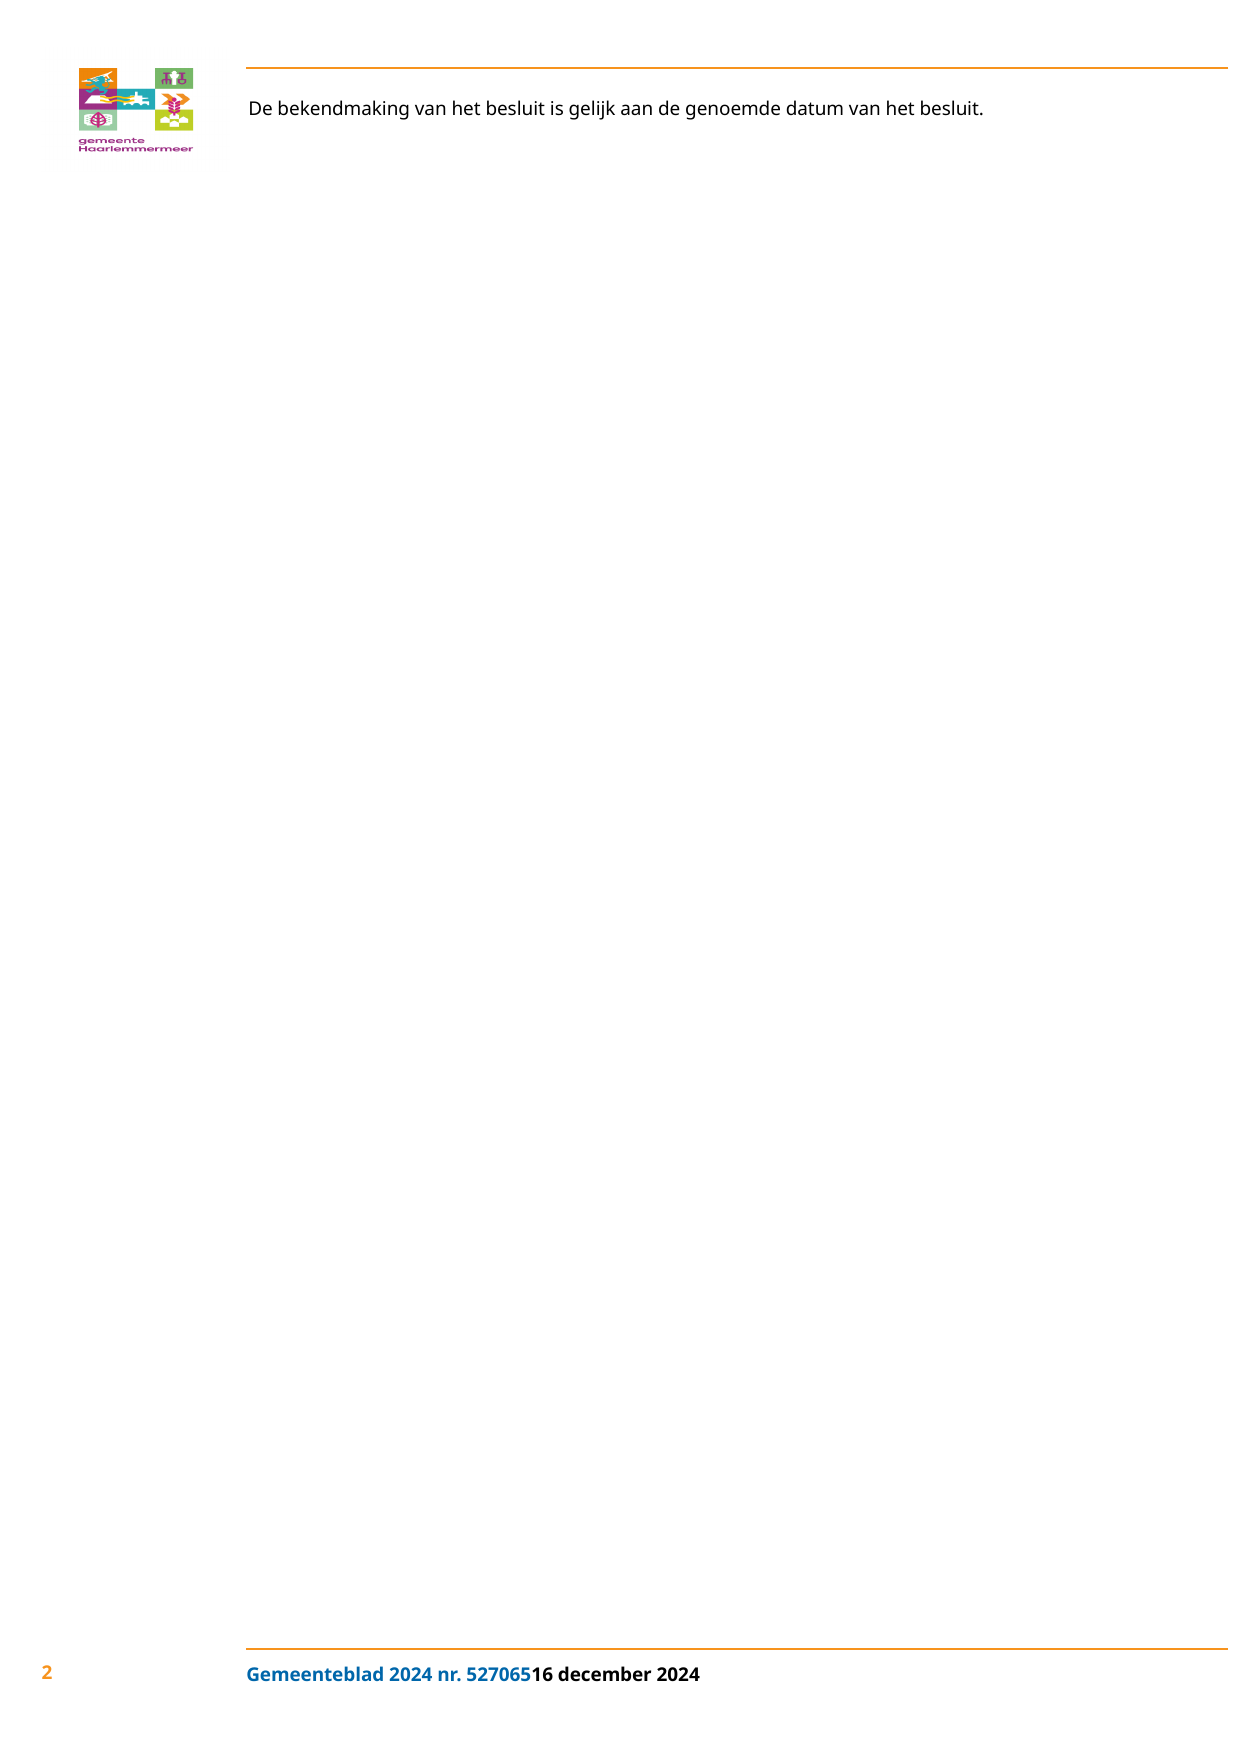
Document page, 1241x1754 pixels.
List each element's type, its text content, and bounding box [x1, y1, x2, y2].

picture [41, 47, 231, 172]
text De bekendmaking van het besluit is gelijk aan de genoemde datum van het besluit. [248, 95, 1152, 121]
